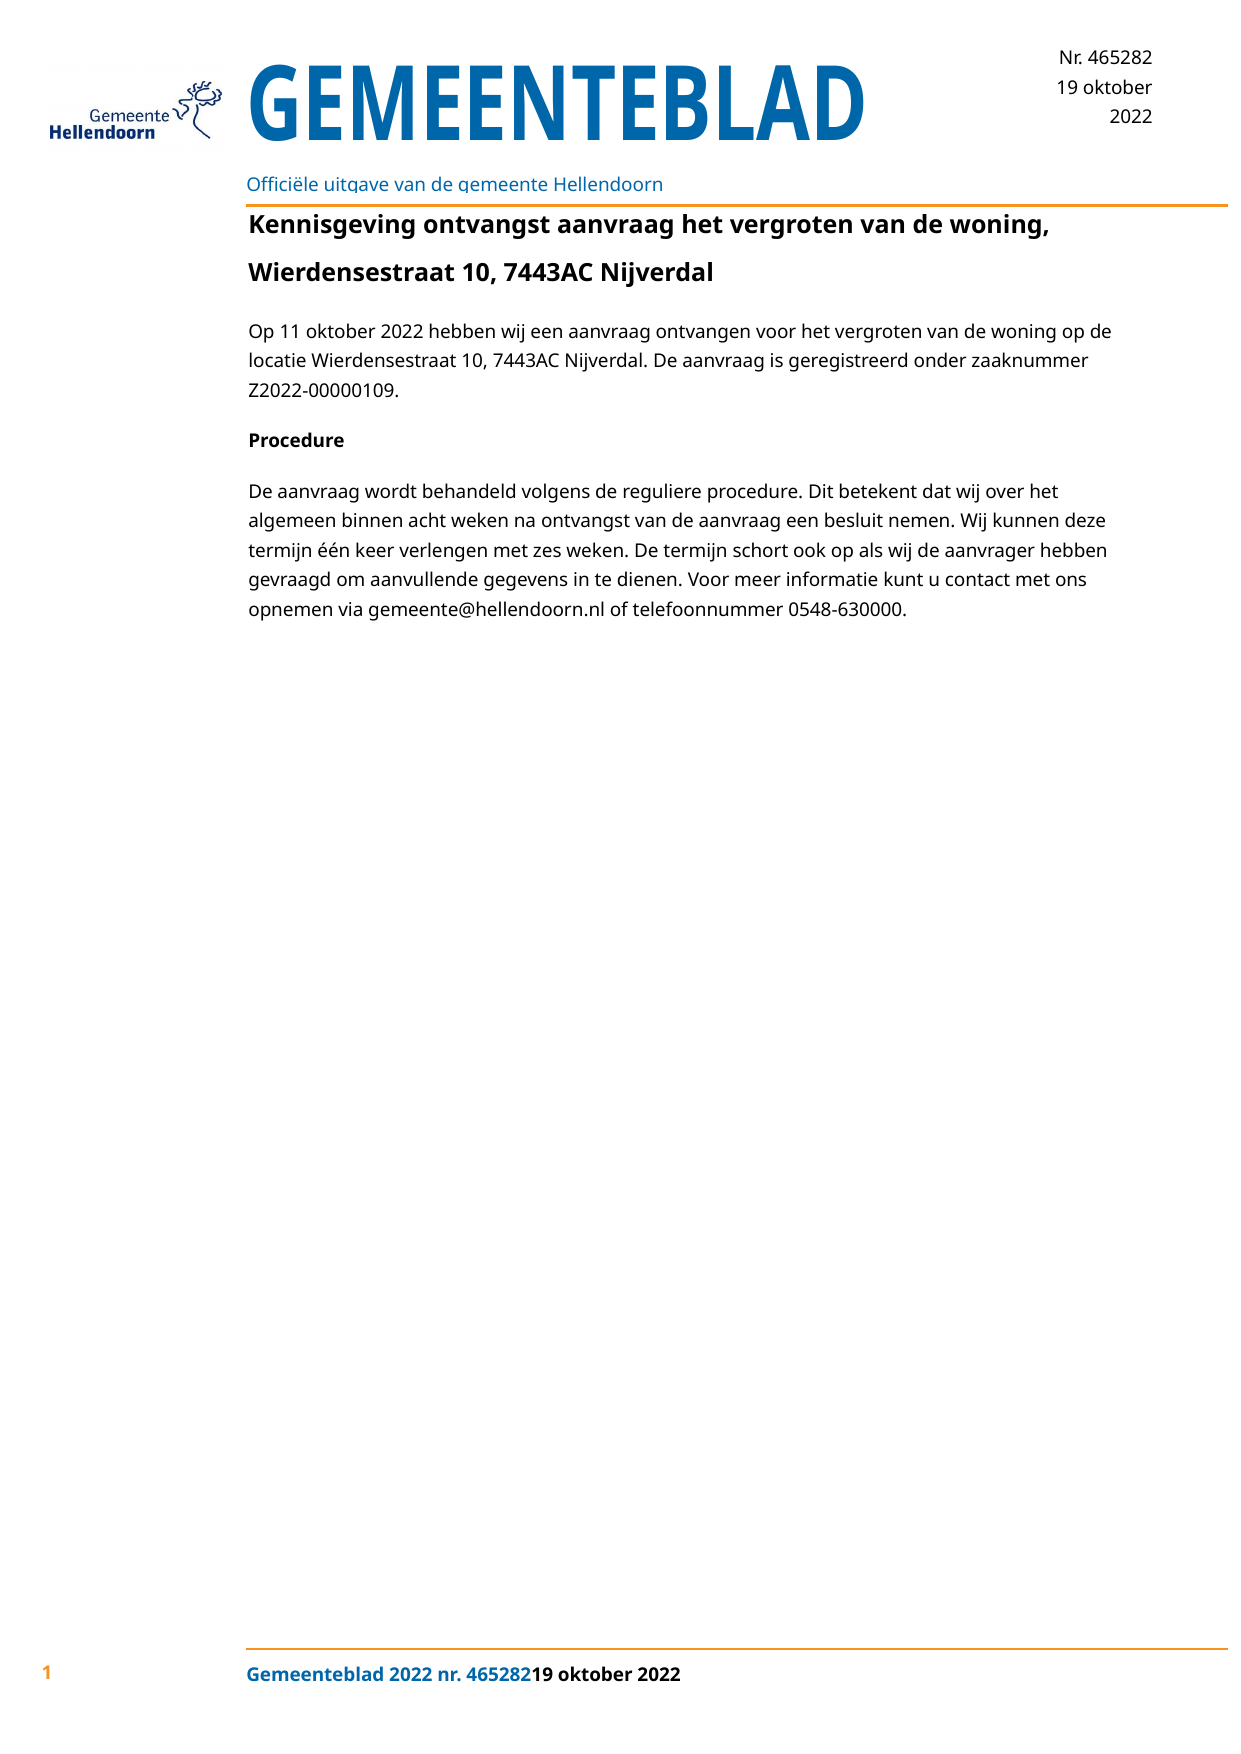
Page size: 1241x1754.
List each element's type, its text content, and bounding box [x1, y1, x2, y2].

text Kennisgeving ontvangst aanvraag het vergroten van de woning, Wierdensestraat 10, 7443AC Nijverdal [248, 207, 1152, 288]
picture [41, 47, 231, 172]
text Procedure [248, 427, 1152, 453]
text De aanvraag wordt behandeld volgens de reguliere procedure. Dit betekent dat wij over het algemeen binnen acht weken na ontvangst van de aanvraag een besluit nemen. Wij kunnen deze termijn één keer verlengen met zes weken. De termijn schort ook op als wij de aanvrager hebben gevraagd om aanvullende gegevens in te dienen. Voor meer informatie kunt u contact met ons opnemen via gemeente@hellendoorn.nl of telefoonnummer 0548-630000. [248, 478, 1152, 622]
text Op 11 oktober 2022 hebben wij een aanvraag ontvangen voor het vergroten van de woning op de locatie Wierdensestraat 10, 7443AC Nijverdal. De aanvraag is geregistreerd onder zaaknummer Z2022-00000109. [248, 318, 1152, 403]
